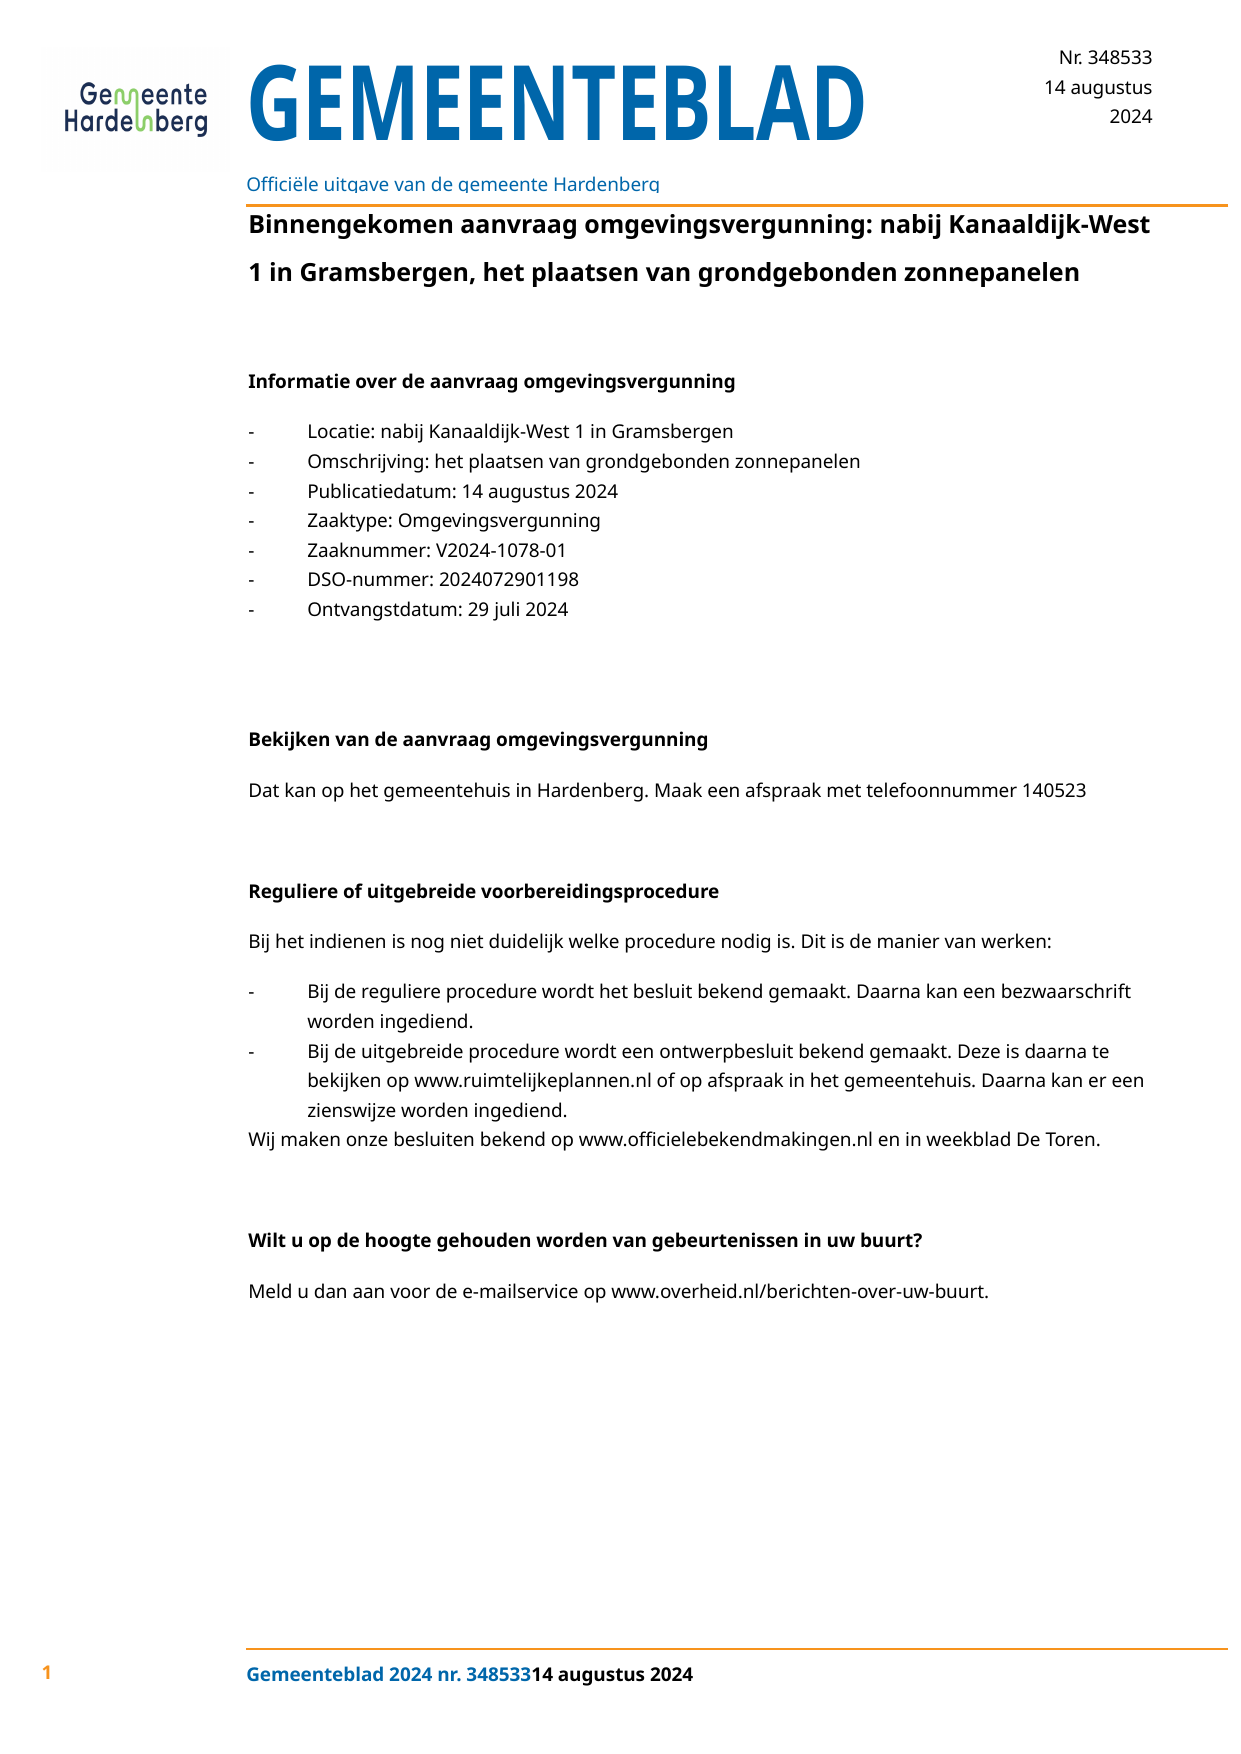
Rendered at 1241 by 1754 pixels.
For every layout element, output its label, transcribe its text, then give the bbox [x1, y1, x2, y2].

list Publicatiedatum: 14 augustus 2024 [248, 478, 1152, 504]
text Informatie over de aanvraag omgevingsvergunning [248, 368, 1152, 394]
list Bij de uitgebreide procedure wordt een ontwerpbesluit bekend gemaakt. Deze is daarna te bekijken op www.ruimtelijkeplannen.nl of op afspraak in het gemeentehuis. Daarna kan er een zienswijze worden ingediend. [248, 1038, 1152, 1123]
text Bekijken van de aanvraag omgevingsvergunning [248, 727, 1152, 752]
list Ontvangstdatum: 29 juli 2024 [248, 596, 1152, 622]
list Omschrijving: het plaatsen van grondgebonden zonnepanelen [248, 448, 1152, 474]
list DSO-nummer: 2024072901198 [248, 567, 1152, 592]
text Dat kan op het gemeentehuis in Hardenberg. Maak een afspraak met telefoonnummer 140523 [248, 777, 1152, 803]
list Locatie: nabij Kanaaldijk-West 1 in Gramsbergen [248, 419, 1152, 444]
text Wilt u op de hoogte gehouden worden van gebeurtenissen in uw buurt? [248, 1227, 1152, 1253]
list Bij de reguliere procedure wordt het besluit bekend gemaakt. Daarna kan een bezwaarschrift worden ingediend. [248, 979, 1152, 1034]
text Binnengekomen aanvraag omgevingsvergunning: nabij Kanaaldijk-West 1 in Gramsbergen, het plaatsen van grondgebonden zonnepanelen [248, 207, 1152, 288]
text Bij het indienen is nog niet duidelijk welke procedure nodig is. Dit is de manier van werken: [248, 928, 1152, 954]
picture [41, 47, 231, 172]
text Wij maken onze besluiten bekend op www.officielebekendmakingen.nl en in weekblad De Toren. [248, 1127, 1152, 1152]
text Meld u dan aan voor de e-mailservice op www.overheid.nl/berichten-over-uw-buurt. [248, 1278, 1152, 1304]
text Reguliere of uitgebreide voorbereidingsprocedure [248, 878, 1152, 904]
list Zaaknummer: V2024-1078-01 [248, 537, 1152, 563]
list Zaaktype: Omgevingsvergunning [248, 507, 1152, 533]
